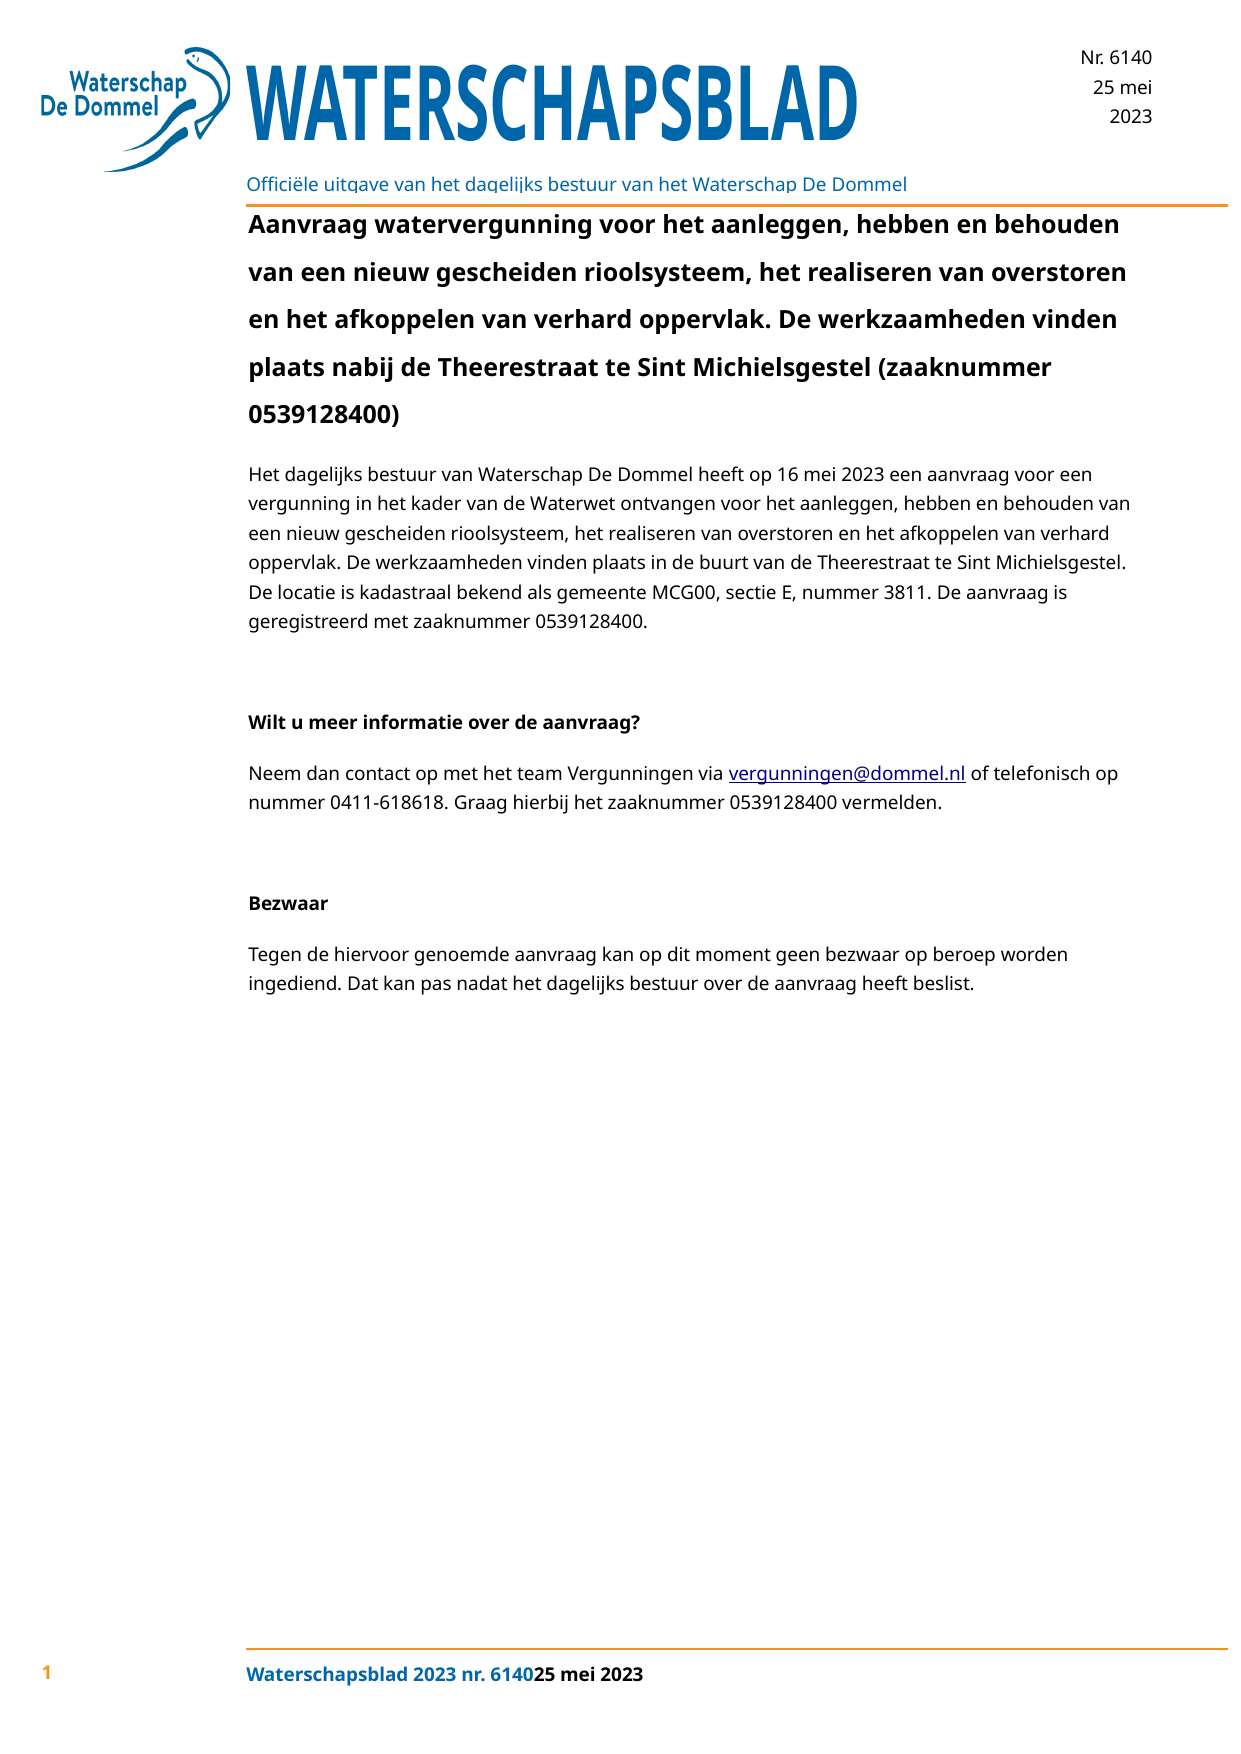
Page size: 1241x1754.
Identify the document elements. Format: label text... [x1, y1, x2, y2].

picture [204, 47, 231, 76]
picture [45, 99, 51, 111]
text Neem dan contact op met het team Vergunningen via vergunningen@dommel.nl of telefonisch op nummer 0411-618618. Graag hierbij het zaaknummer 0539128400 vermelden. [248, 760, 1152, 815]
text Aanvraag watervergunning voor het aanleggen, hebben en behouden van een nieuw gescheiden rioolsysteem, het realiseren van overstoren en het afkoppelen van verhard oppervlak. De werkzaamheden vinden plaats nabij de Theerestraat te Sint Michielsgestel (zaaknummer 0539128400) [248, 207, 1152, 431]
picture [198, 118, 210, 131]
text Het dagelijks bestuur van Waterschap De Dommel heeft op 16 mei 2023 een aanvraag voor een vergunning in het kader van de Waterwet ontvangen voor het aanleggen, hebben en behouden van een nieuw gescheiden rioolsysteem, het realiseren van overstoren en het afkoppelen van verhard oppervlak. De werkzaamheden vinden plaats in de buurt van de Theerestraat te Sint Michielsgestel. De locatie is kadastraal bekend als gemeente MCG00, sectie E, nummer 3811. De aanvraag is geregistreerd met zaaknummer 0539128400. [248, 461, 1152, 634]
text Tegen de hiervoor genoemde aanvraag kan op dit moment geen bezwaar op beroep worden ingediend. Dat kan pas nadat het dagelijks bestuur over de aanvraag heeft beslist. [248, 941, 1152, 996]
text Bezwaar [248, 890, 1152, 916]
picture [41, 47, 231, 172]
text Wilt u meer informatie over de aanvraag? [248, 709, 1152, 735]
